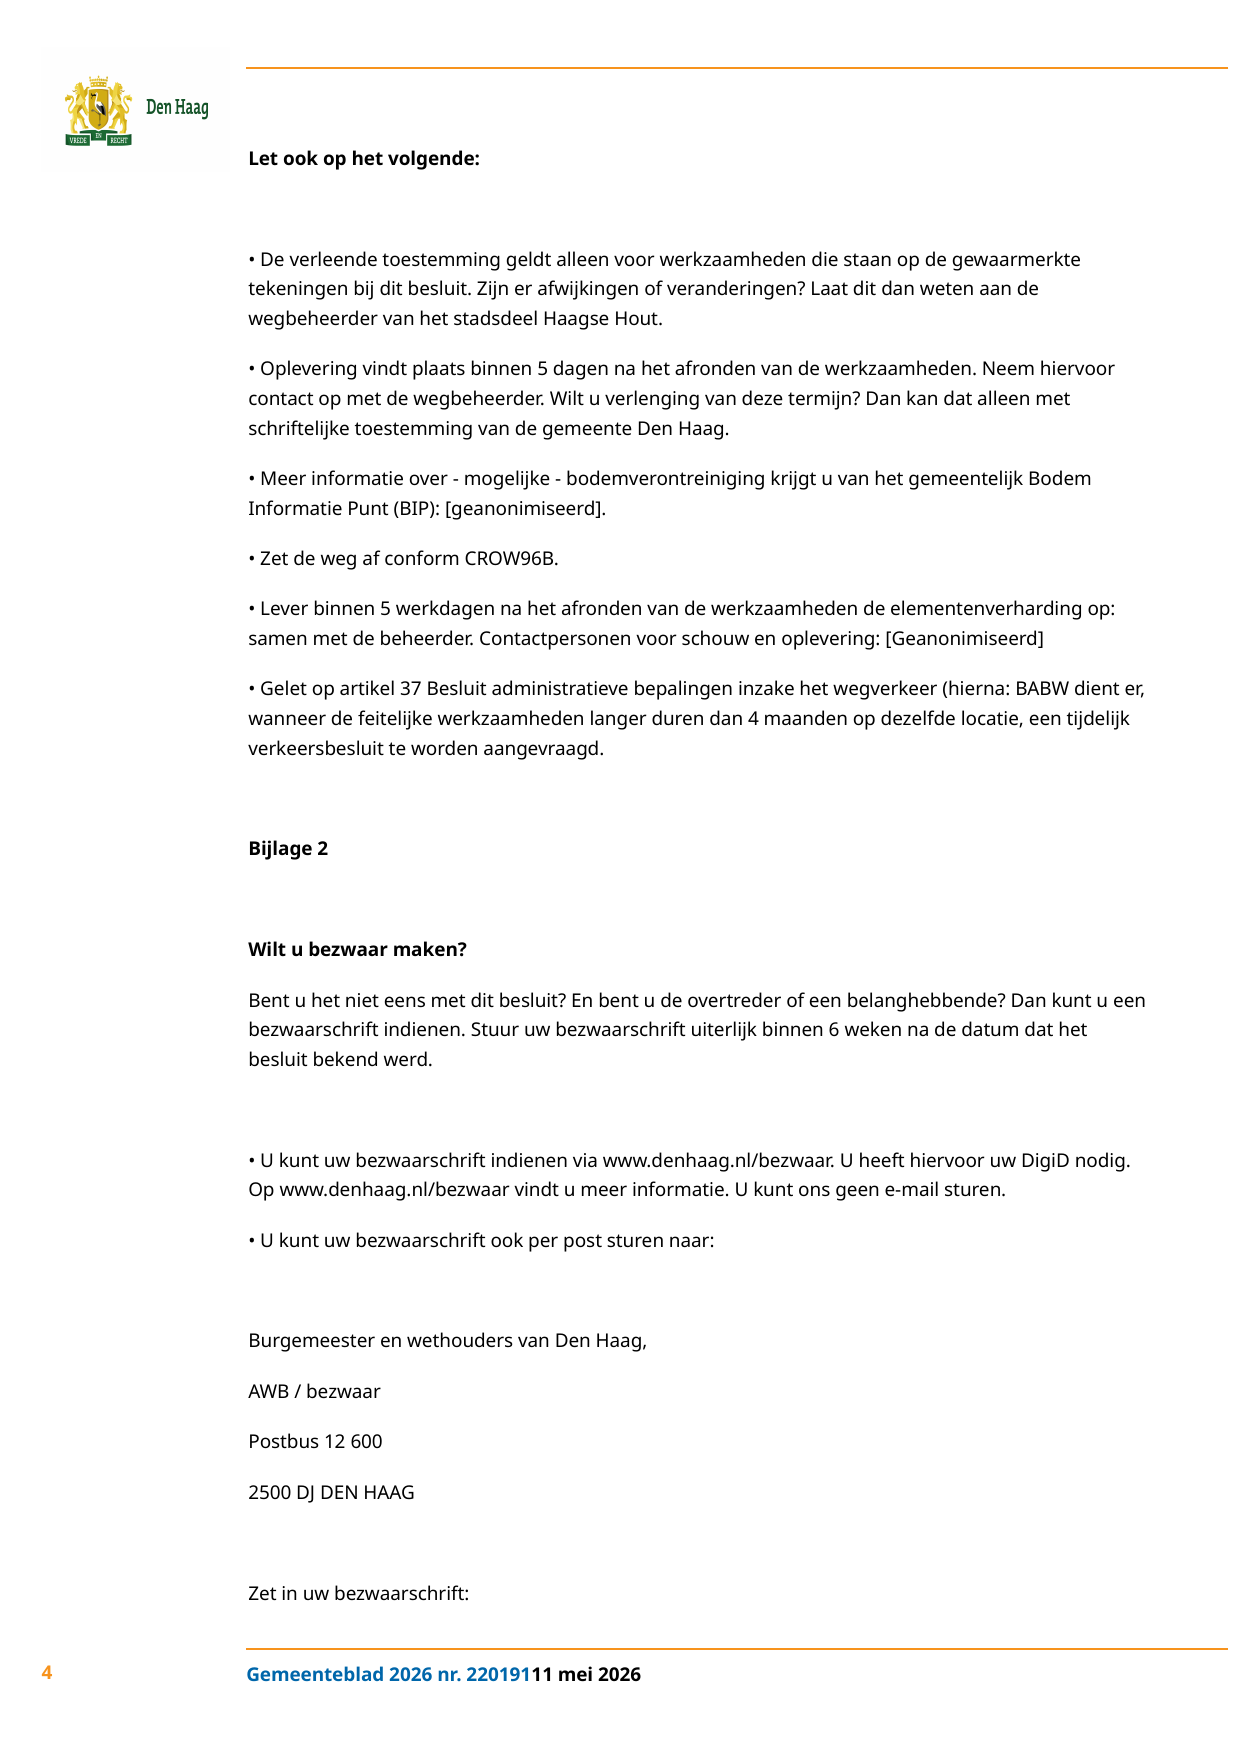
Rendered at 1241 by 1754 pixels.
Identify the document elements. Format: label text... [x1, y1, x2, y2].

picture [41, 47, 231, 172]
text • Meer informatie over - mogelijke - bodemverontreiniging krijgt u van het gemeentelijk Bodem Informatie Punt (BIP): [geanonimiseerd]. [248, 465, 1152, 521]
text • Gelet op artikel 37 Besluit administratieve bepalingen inzake het wegverkeer (hierna: BABW dient er, wanneer de feitelijke werkzaamheden langer duren dan 4 maanden op dezelfde locatie, een tijdelijk verkeersbesluit te worden aangevraagd. [248, 676, 1152, 761]
text 2500 DJ DEN HAAG [248, 1479, 1152, 1505]
text • U kunt uw bezwaarschrift indienen via www.denhaag.nl/bezwaar. U heeft hiervoor uw DigiD nodig. Op www.denhaag.nl/bezwaar vindt u meer informatie. U kunt ons geen e-mail sturen. [248, 1147, 1152, 1202]
text Zet in uw bezwaarschrift: [248, 1580, 1152, 1606]
text • De verleende toestemming geldt alleen voor werkzaamheden die staan op de gewaarmerkte tekeningen bij dit besluit. Zijn er afwijkingen of veranderingen? Laat dit dan weten aan de wegbeheerder van het stadsdeel Haagse Hout. [248, 246, 1152, 331]
text • Zet de weg af conform CROW96B. [248, 545, 1152, 571]
text Bijlage 2 [248, 836, 1152, 861]
text Wilt u bezwaar maken? [248, 936, 1152, 962]
text Let ook op het volgende: [248, 145, 1152, 171]
text • U kunt uw bezwaarschrift ook per post sturen naar: [248, 1227, 1152, 1253]
text • Oplevering vindt plaats binnen 5 dagen na het afronden van de werkzaamheden. Neem hiervoor contact op met de wegbeheerder. Wilt u verlenging van deze termijn? Dan kan dat alleen met schriftelijke toestemming van de gemeente Den Haag. [248, 356, 1152, 441]
text • Lever binnen 5 werkdagen na het afronden van de werkzaamheden de elementenverharding op: samen met de beheerder. Contactpersonen voor schouw en oplevering: [Geanonimiseerd] [248, 596, 1152, 651]
text Bent u het niet eens met dit besluit? En bent u de overtreder of een belanghebbende? Dan kunt u een bezwaarschrift indienen. Stuur uw bezwaarschrift uiterlijk binnen 6 weken na de datum dat het besluit bekend werd. [248, 987, 1152, 1072]
text Postbus 12 600 [248, 1428, 1152, 1454]
text AWB / bezwaar [248, 1378, 1152, 1404]
text Burgemeester en wethouders van Den Haag, [248, 1328, 1152, 1353]
